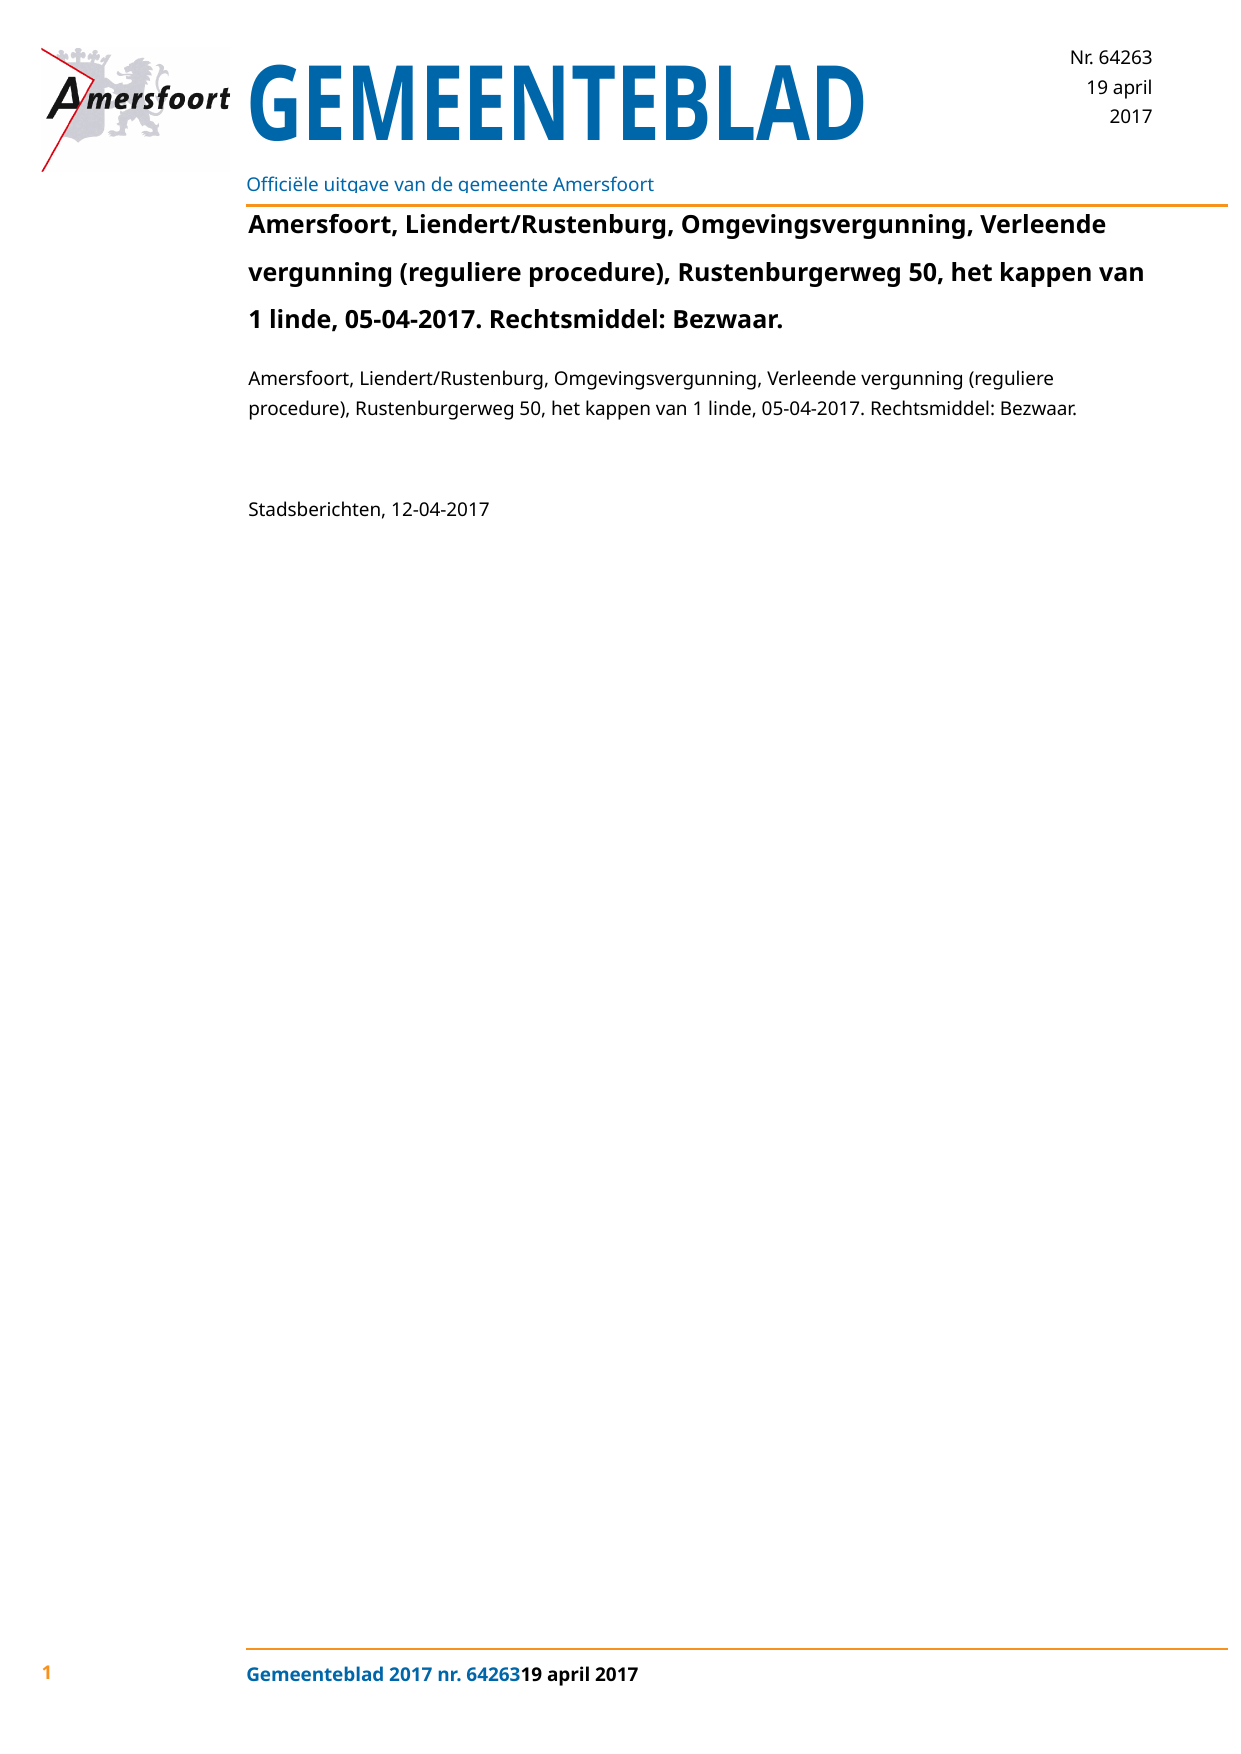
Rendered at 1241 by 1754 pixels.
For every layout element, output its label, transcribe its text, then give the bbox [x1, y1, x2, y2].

text Amersfoort, Liendert/Rustenburg, Omgevingsvergunning, Verleende vergunning (reguliere procedure), Rustenburgerweg 50, het kappen van 1 linde, 05-04-2017. Rechtsmiddel: Bezwaar. [248, 366, 1152, 421]
picture [41, 47, 231, 172]
text Stadsberichten, 12-04-2017 [248, 496, 1152, 522]
text Amersfoort, Liendert/Rustenburg, Omgevingsvergunning, Verleende vergunning (reguliere procedure), Rustenburgerweg 50, het kappen van 1 linde, 05-04-2017. Rechtsmiddel: Bezwaar. [248, 207, 1152, 336]
